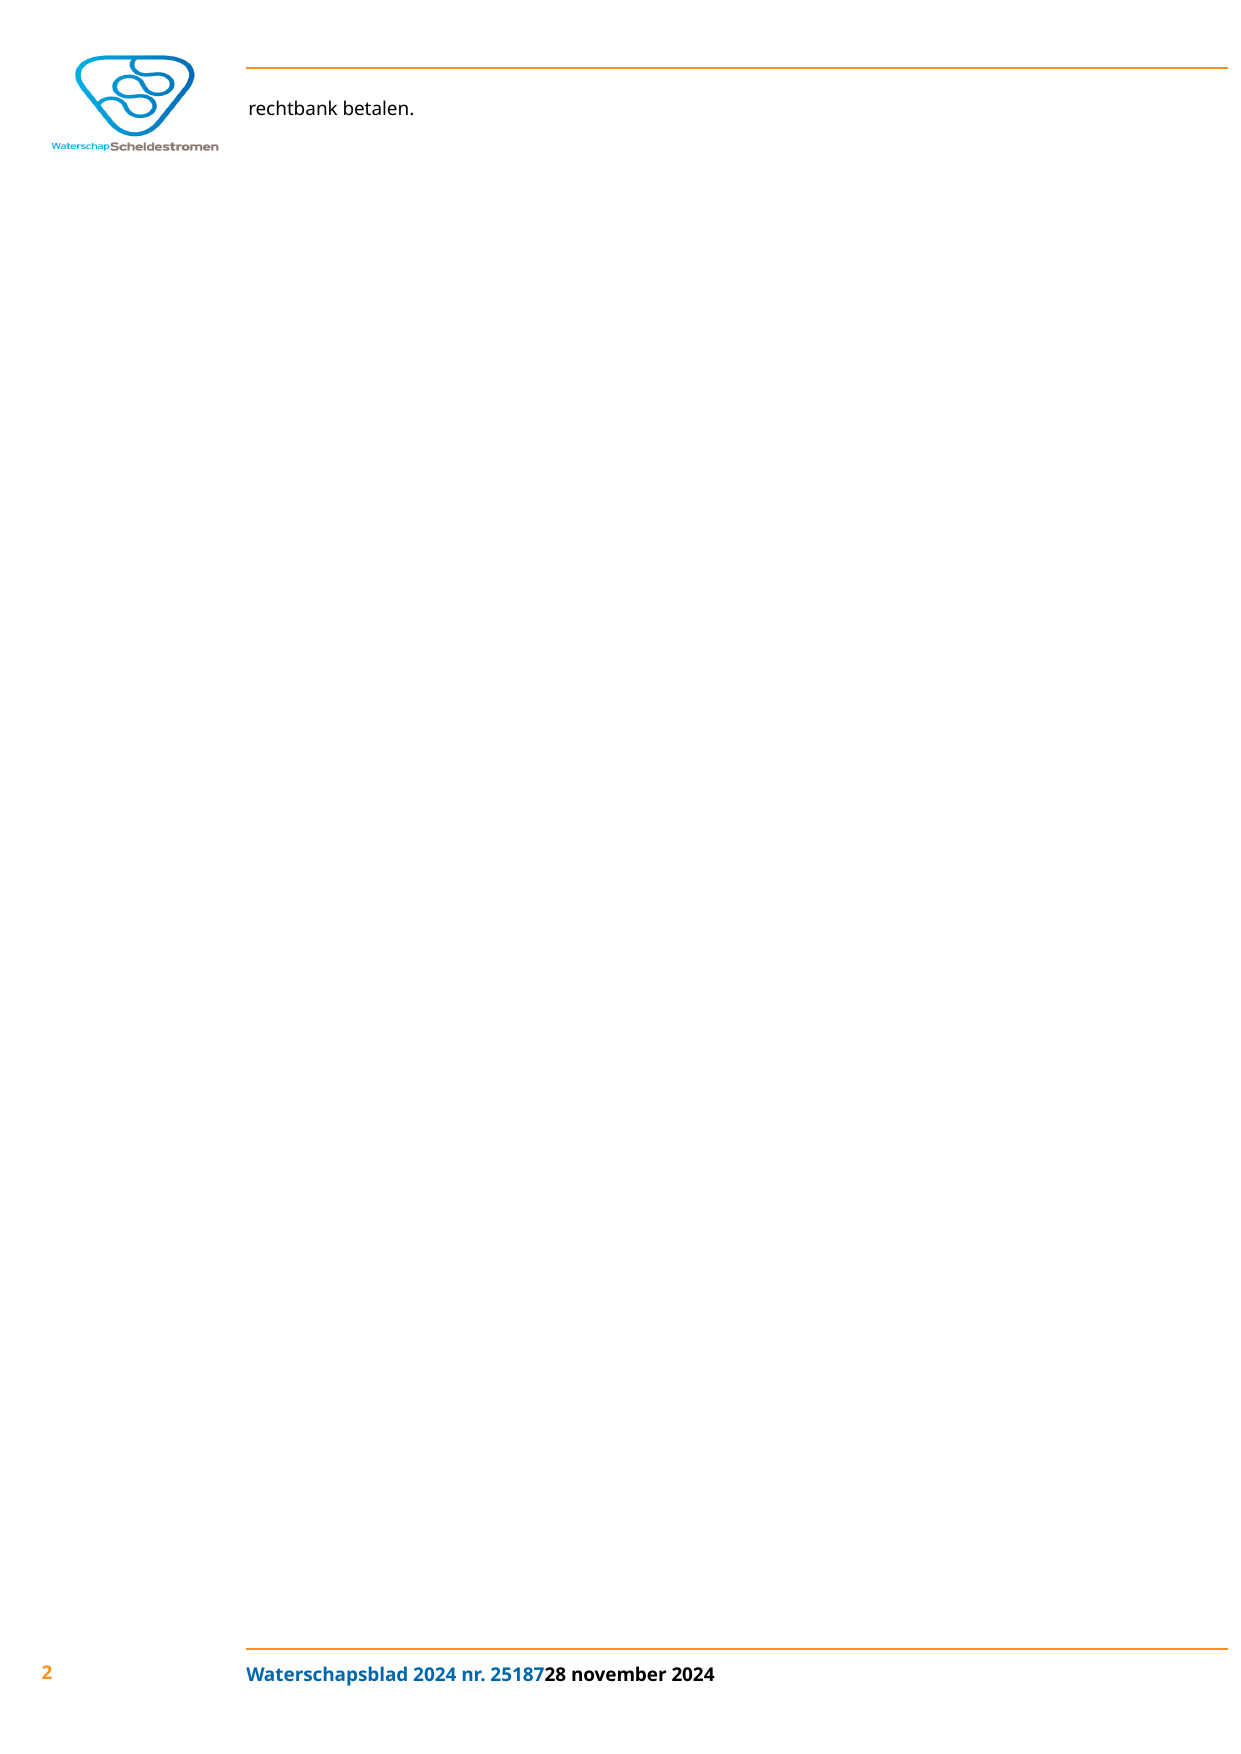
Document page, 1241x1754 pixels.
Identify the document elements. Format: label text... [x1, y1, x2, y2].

picture [41, 47, 231, 172]
text rechtbank betalen. [248, 95, 1152, 121]
